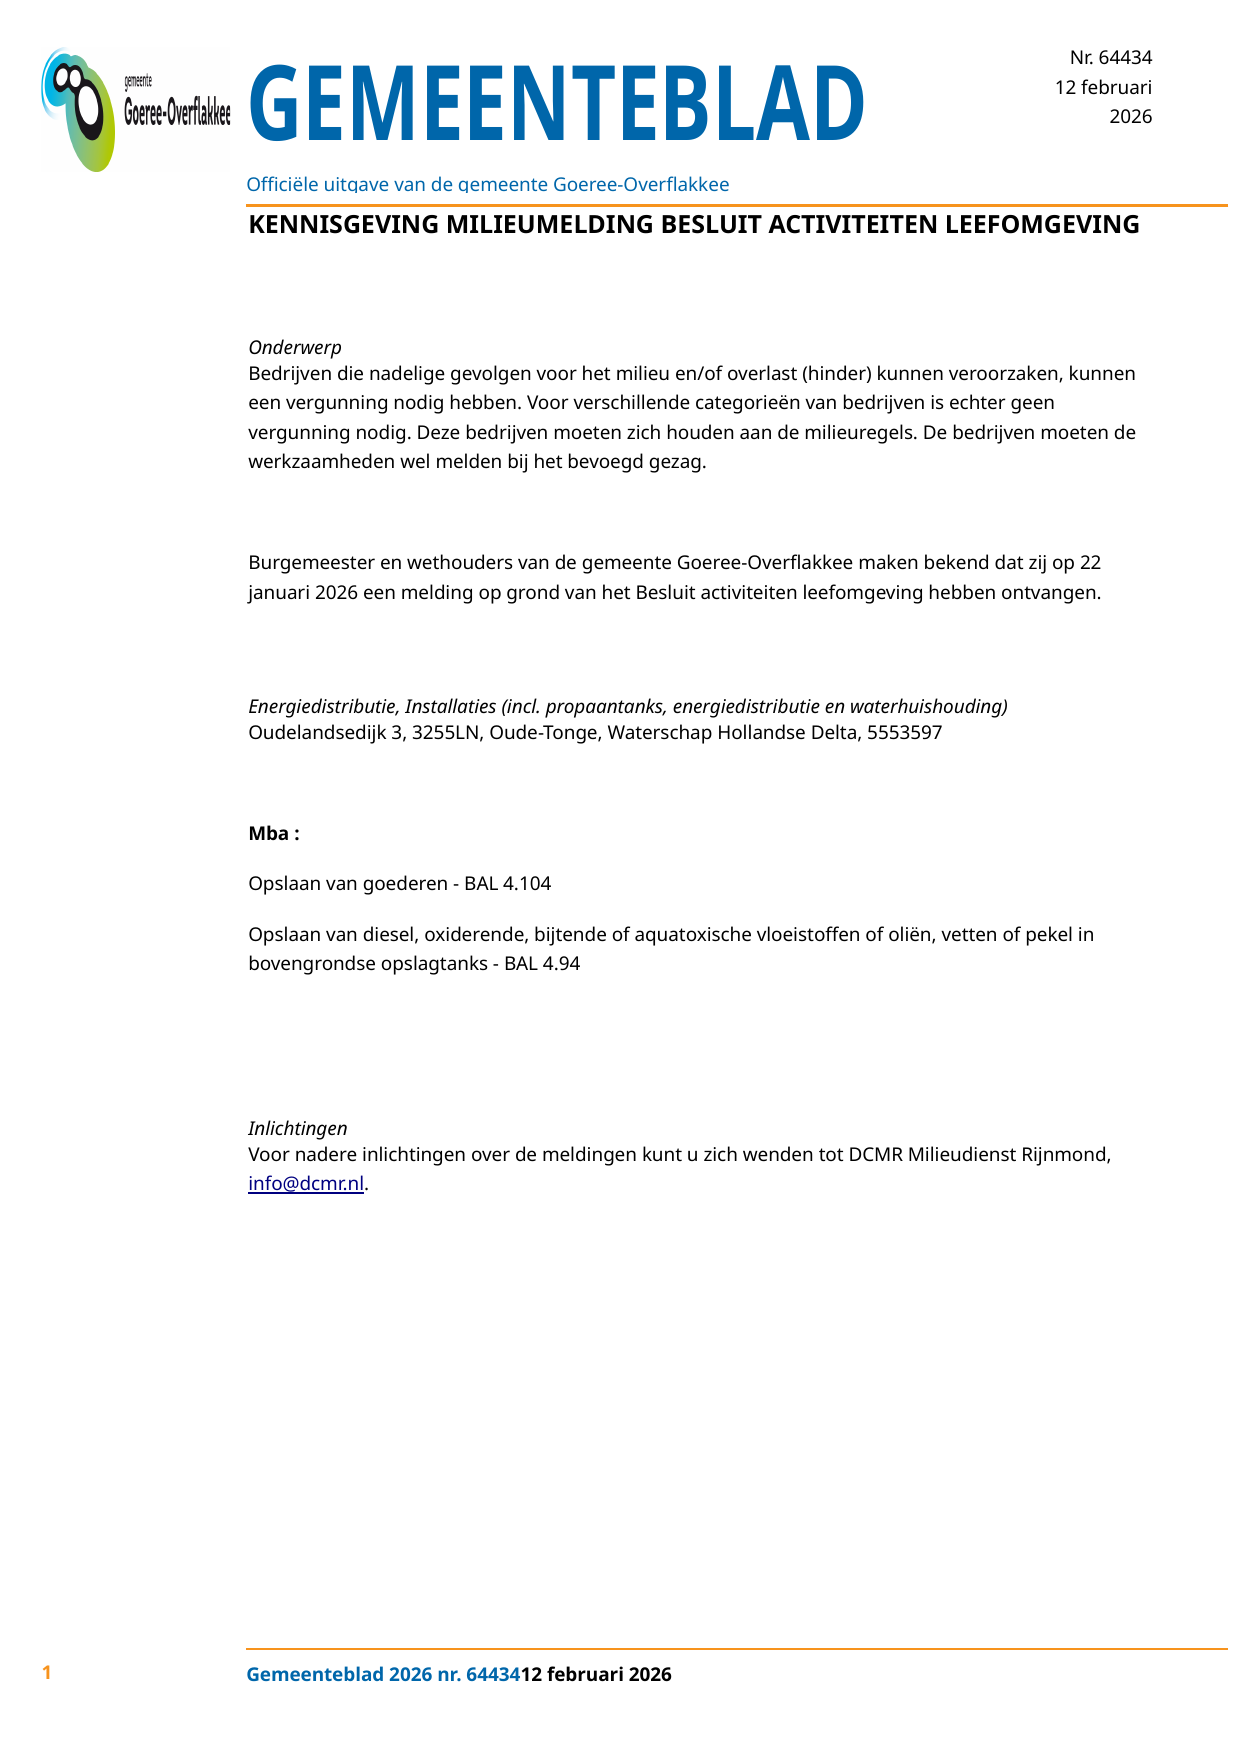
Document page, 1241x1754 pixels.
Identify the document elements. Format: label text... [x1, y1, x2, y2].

text Voor nadere inlichtingen over de meldingen kunt u zich wenden tot DCMR Milieudienst Rijnmond, info@dcmr.nl. [248, 1141, 1152, 1196]
text Opslaan van goederen - BAL 4.104 [248, 871, 1152, 896]
text Burgemeester en wethouders van de gemeente Goeree-Overflakkee maken bekend dat zij op 22 januari 2026 een melding op grond van het Besluit activiteiten leefomgeving hebben ontvangen. [248, 549, 1152, 605]
text Inlichtingen [248, 1115, 1152, 1141]
picture [41, 47, 231, 172]
text Mba : [248, 820, 1152, 846]
text Energiedistributie, Installaties (incl. propaantanks, energiedistributie en waterhuishouding) [248, 693, 1152, 719]
text Oudelandsedijk 3, 3255LN, Oude-Tonge, Waterschap Hollandse Delta, 5553597 [248, 719, 1152, 745]
text Opslaan van diesel, oxiderende, bijtende of aquatoxische vloeistoffen of oliën, vetten of pekel in bovengrondse opslagtanks - BAL 4.94 [248, 921, 1152, 976]
text Bedrijven die nadelige gevolgen voor het milieu en/of overlast (hinder) kunnen veroorzaken, kunnen een vergunning nodig hebben. Voor verschillende categorieën van bedrijven is echter geen vergunning nodig. Deze bedrijven moeten zich houden aan de milieuregels. De bedrijven moeten de werkzaamheden wel melden bij het bevoegd gezag. [248, 360, 1152, 474]
text Onderwerp [248, 334, 1152, 360]
text KENNISGEVING MILIEUMELDING BESLUIT ACTIVITEITEN LEEFOMGEVING [248, 207, 1152, 241]
